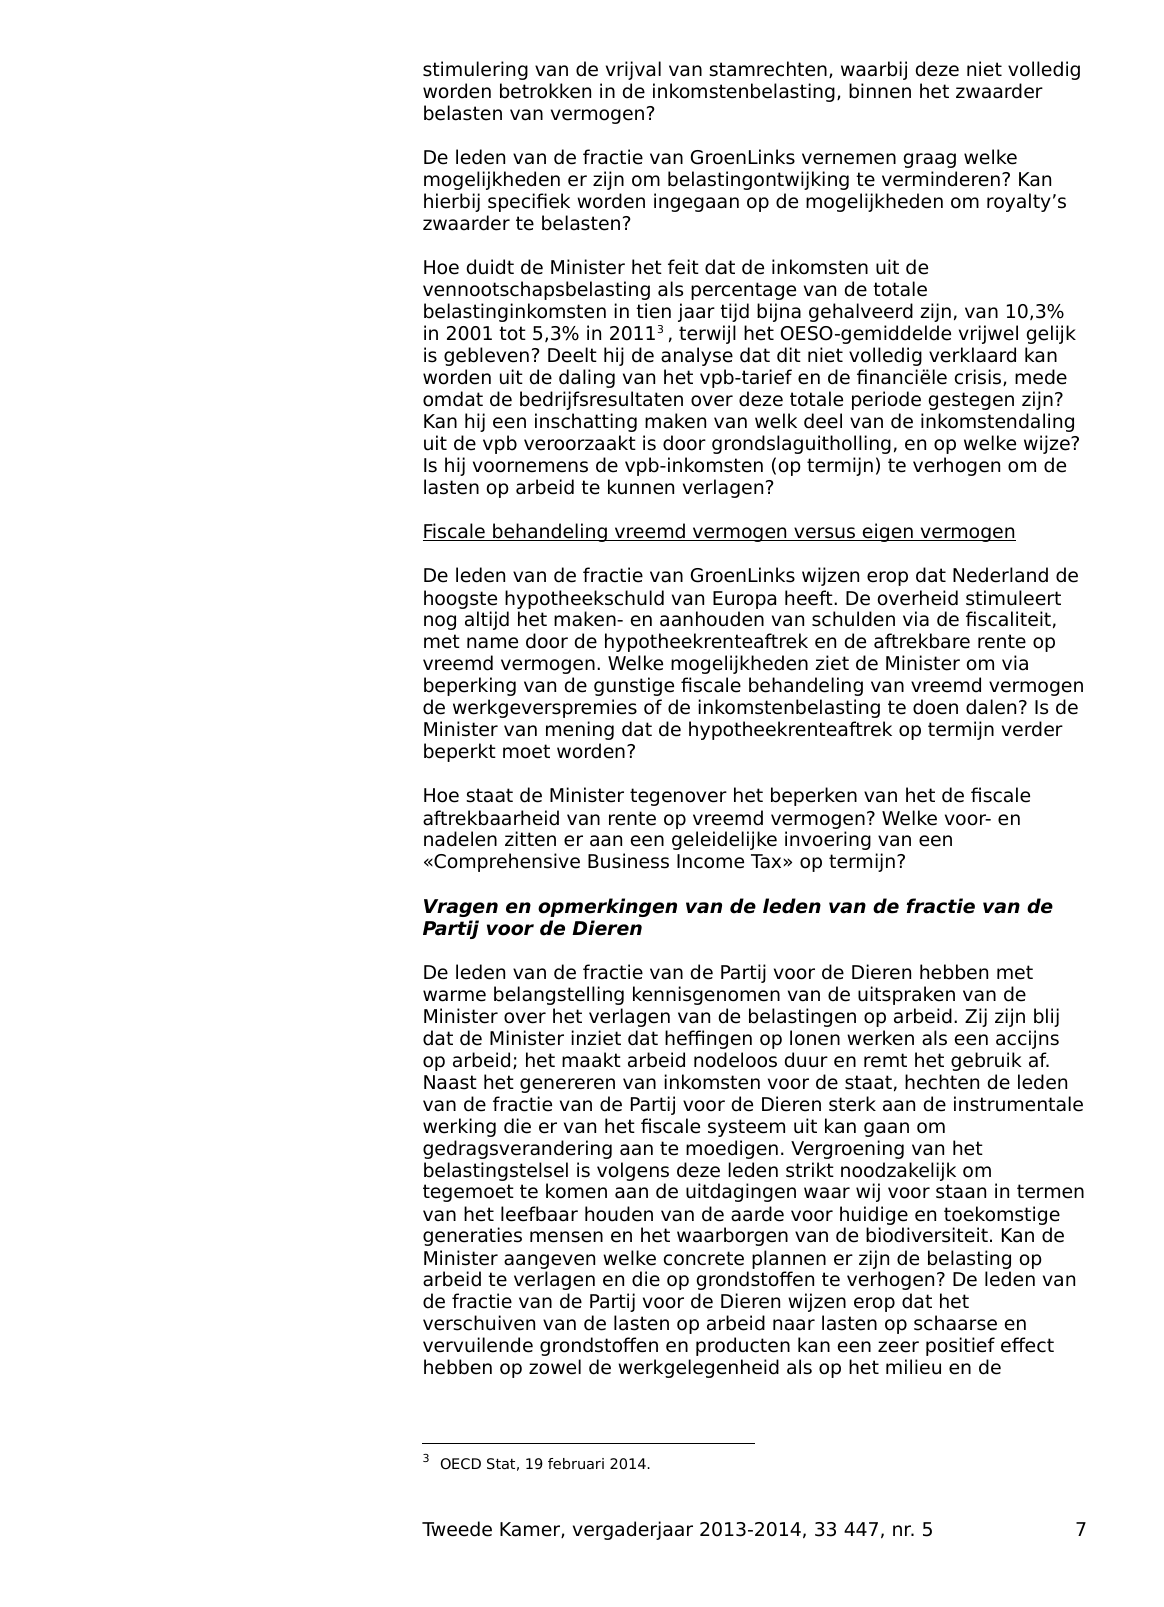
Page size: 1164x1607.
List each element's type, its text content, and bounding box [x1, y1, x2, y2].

text De leden van de fractie van GroenLinks vernemen graag welke mogelijkheden er zijn om belastingontwijking te verminderen? Kan hierbij specifiek worden ingegaan op de mogelijkheden om royalty’s zwaarder te belasten? [422, 147, 1087, 235]
text Hoe duidt de Minister het feit dat de inkomsten uit de vennootschapsbelasting als percentage van de totale belastinginkomsten in tien jaar tijd bijna gehalveerd zijn, van 10,3% in 2001 tot 5,3% in 2011, terwijl het OESO-gemiddelde vrijwel gelijk is gebleven? Deelt hij de analyse dat dit niet volledig verklaard kan worden uit de daling van het vpb-tarief en de financiële crisis, mede omdat de bedrijfsresultaten over deze totale periode gestegen zijn? Kan hij een inschatting maken van welk deel van de inkomstendaling uit de vpb veroorzaakt is door grondslaguitholling, en op welke wijze? Is hij voornemens de vpb-inkomsten (op termijn) te verhogen om de lasten op arbeid te kunnen verlagen? [422, 257, 1087, 499]
text Hoe staat de Minister tegenover het beperken van het de fiscale aftrekbaarheid van rente op vreemd vermogen? Welke voor- en nadelen zitten er aan een geleidelijke invoering van een «Comprehensive Business Income Tax» op termijn? [422, 785, 1087, 873]
subtitle Vragen en opmerkingen van de leden van de fractie van de Partij voor de Dieren [422, 896, 1087, 939]
text stimulering van de vrijval van stamrechten, waarbij deze niet volledig worden betrokken in de inkomstenbelasting, binnen het zwaarder belasten van vermogen? [422, 59, 1087, 125]
subtitle Fiscale behandeling vreemd vermogen versus eigen vermogen [422, 521, 1087, 543]
text OECD Stat, 19 februari 2014. [422, 1452, 1087, 1474]
text De leden van de fractie van GroenLinks wijzen erop dat Nederland de hoogste hypotheekschuld van Europa heeft. De overheid stimuleert nog altijd het maken- en aanhouden van schulden via de fiscaliteit, met name door de hypotheekrenteaftrek en de aftrekbare rente op vreemd vermogen. Welke mogelijkheden ziet de Minister om via beperking van de gunstige fiscale behandeling van vreemd vermogen de werkgeverspremies of de inkomstenbelasting te doen dalen? Is de Minister van mening dat de hypotheekrenteaftrek op termijn verder beperkt moet worden? [422, 565, 1087, 763]
text De leden van de fractie van de Partij voor de Dieren hebben met warme belangstelling kennisgenomen van de uitspraken van de Minister over het verlagen van de belastingen op arbeid. Zij zijn blij dat de Minister inziet dat heffingen op lonen werken als een accijns op arbeid; het maakt arbeid nodeloos duur en remt het gebruik af. Naast het genereren van inkomsten voor de staat, hechten de leden van de fractie van de Partij voor de Dieren sterk aan de instrumentale werking die er van het fiscale systeem uit kan gaan om gedragsverandering aan te moedigen. Vergroening van het belastingstelsel is volgens deze leden strikt noodzakelijk om tegemoet te komen aan de uitdagingen waar wij voor staan in termen van het leefbaar houden van de aarde voor huidige en toekomstige generaties mensen en het waarborgen van de biodiversiteit. Kan de Minister aangeven welke concrete plannen er zijn de belasting op arbeid te verlagen en die op grondstoffen te verhogen? De leden van de fractie van de Partij voor de Dieren wijzen erop dat het verschuiven van de lasten op arbeid naar lasten op schaarse en vervuilende grondstoffen en producten kan een zeer positief effect hebben op zowel de werkgelegenheid als op het milieu en de [422, 962, 1087, 1379]
